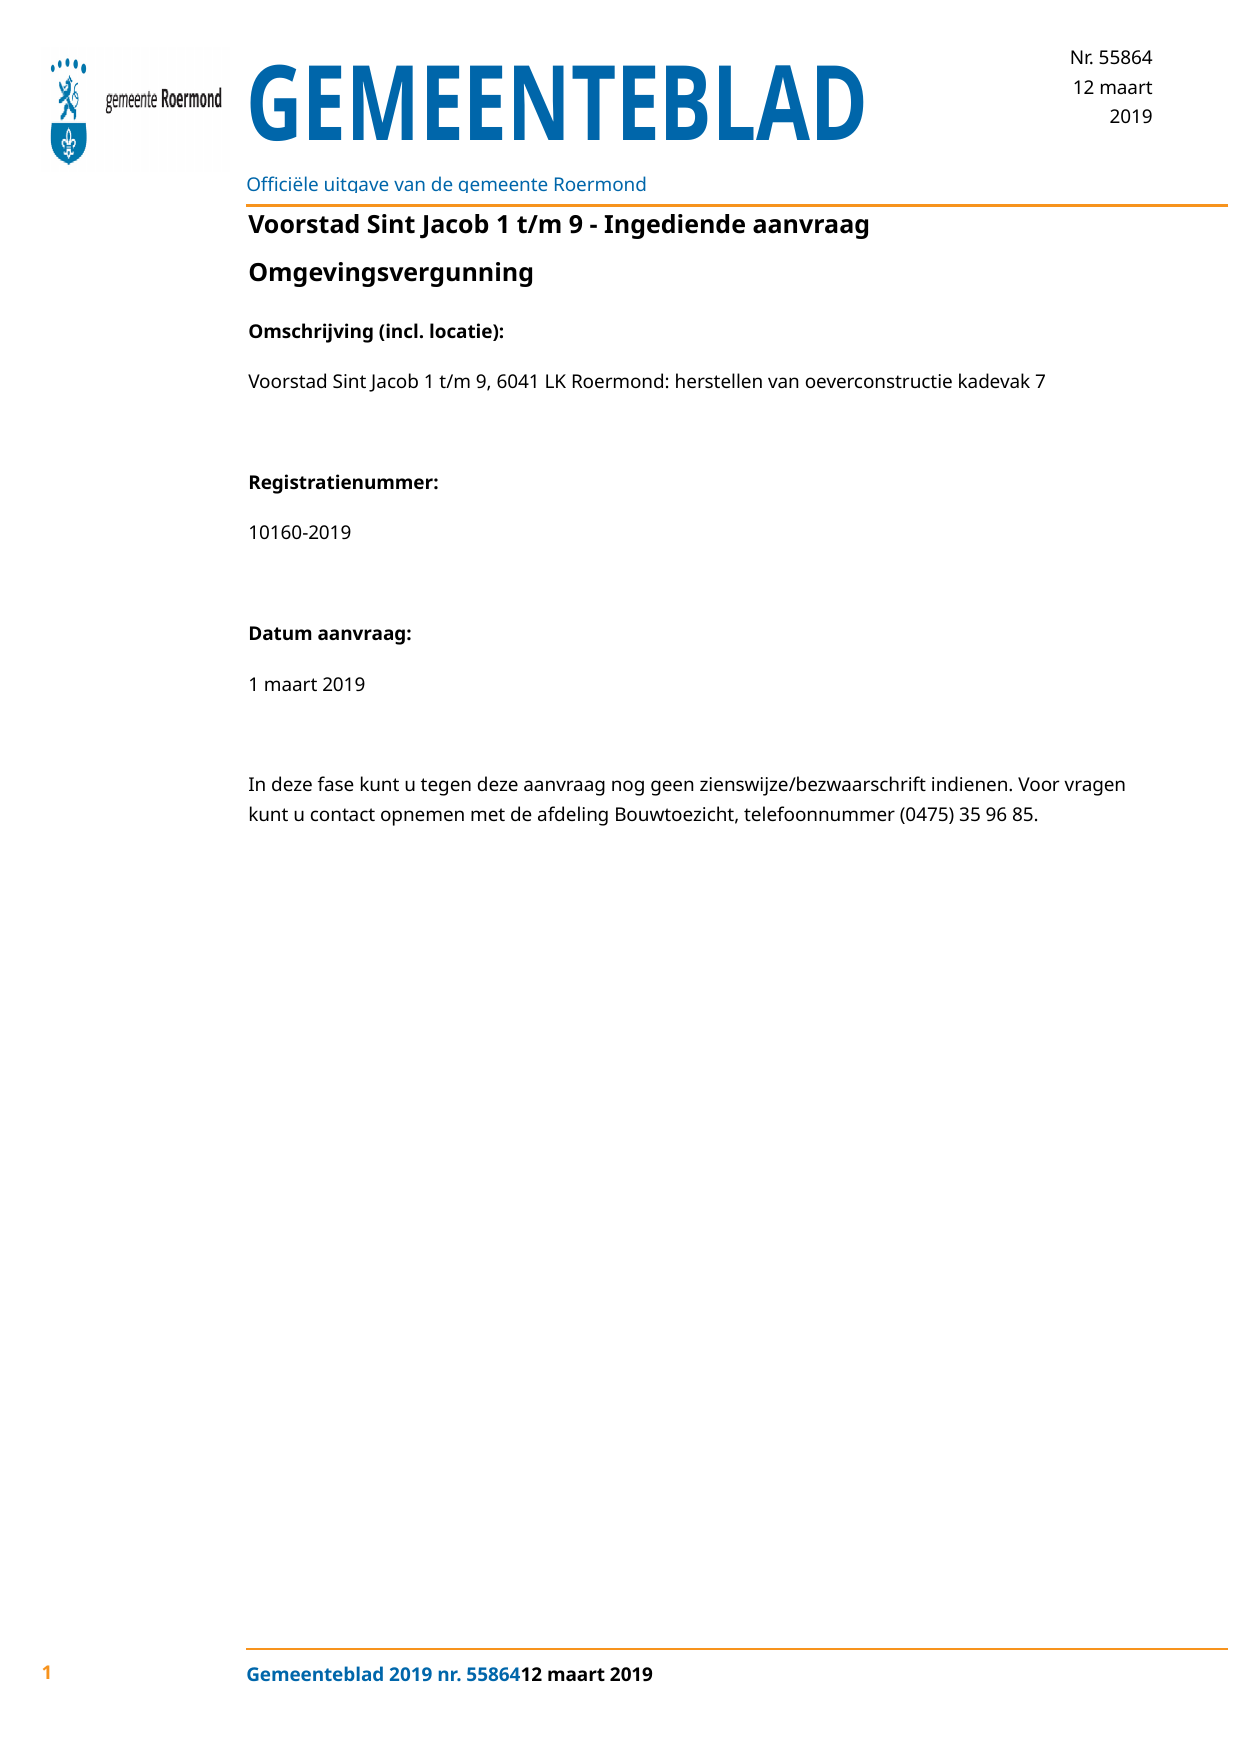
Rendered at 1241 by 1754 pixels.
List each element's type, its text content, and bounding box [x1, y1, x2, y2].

text Registratienummer: [248, 469, 1152, 495]
text 1 maart 2019 [248, 671, 1152, 697]
text Voorstad Sint Jacob 1 t/m 9, 6041 LK Roermond: herstellen van oeverconstructie kadevak 7 [248, 368, 1152, 394]
text Omschrijving (incl. locatie): [248, 318, 1152, 344]
text 10160-2019 [248, 519, 1152, 545]
text In deze fase kunt u tegen deze aanvraag nog geen zienswijze/bezwaarschrift indienen. Voor vragen kunt u contact opnemen met de afdeling Bouwtoezicht, telefoonnummer (0475) 35 96 85. [248, 772, 1152, 827]
text Datum aanvraag: [248, 620, 1152, 646]
picture [41, 47, 231, 172]
text Voorstad Sint Jacob 1 t/m 9 - Ingediende aanvraag Omgevingsvergunning [248, 207, 1152, 288]
